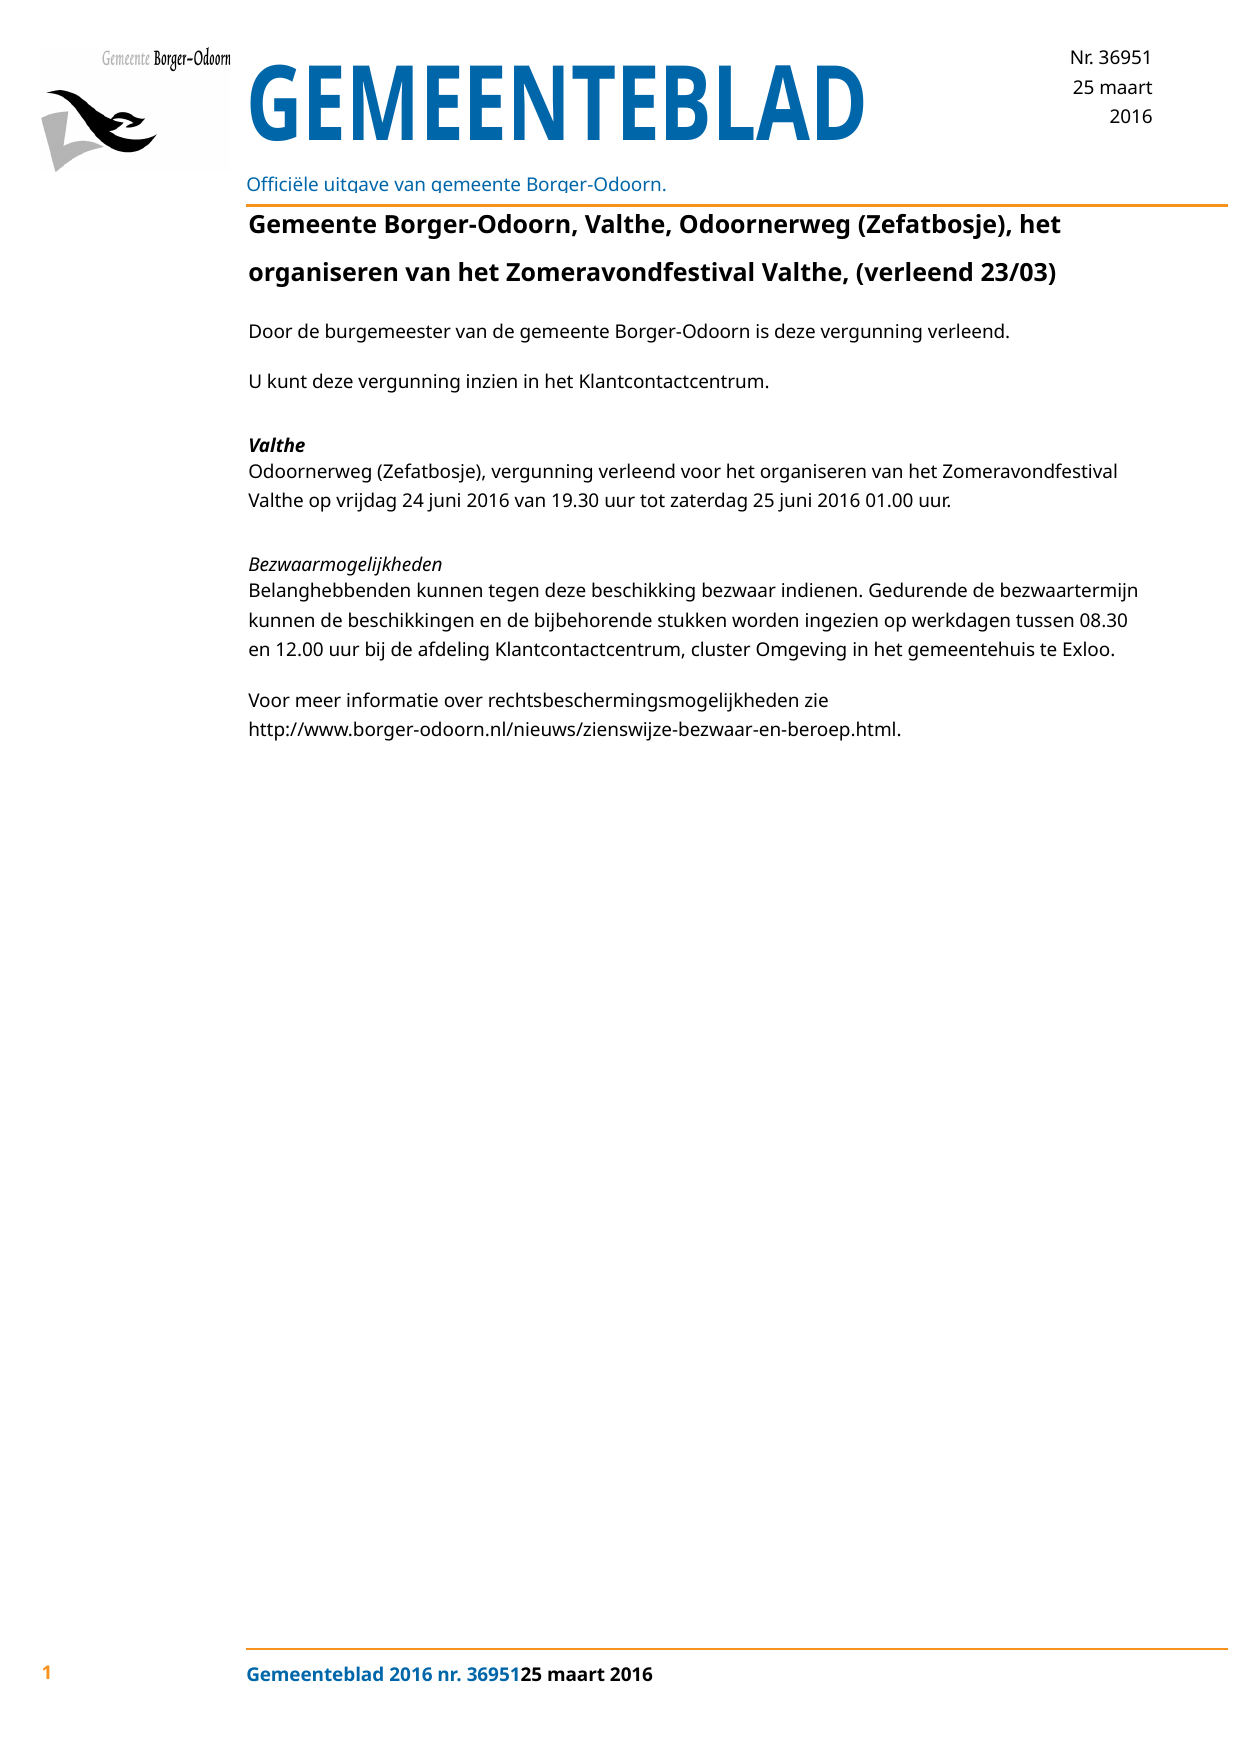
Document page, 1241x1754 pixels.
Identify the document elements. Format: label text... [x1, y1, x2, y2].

picture [41, 47, 231, 172]
text Door de burgemeester van de gemeente Borger-Odoorn is deze vergunning verleend. [248, 318, 1152, 344]
text Gemeente Borger-Odoorn, Valthe, Odoornerweg (Zefatbosje), het organiseren van het Zomeravondfestival Valthe, (verleend 23/03) [248, 207, 1152, 288]
text Belanghebbenden kunnen tegen deze beschikking bezwaar indienen. Gedurende de bezwaartermijn kunnen de beschikkingen en de bijbehorende stukken worden ingezien op werkdagen tussen 08.30 en 12.00 uur bij de afdeling Klantcontactcentrum, cluster Omgeving in het gemeentehuis te Exloo. [248, 577, 1152, 662]
text Bezwaarmogelijkheden [248, 552, 1152, 577]
text Odoornerweg (Zefatbosje), vergunning verleend voor het organiseren van het Zomeravondfestival Valthe op vrijdag 24 juni 2016 van 19.30 uur tot zaterdag 25 juni 2016 01.00 uur. [248, 458, 1152, 513]
text Voor meer informatie over rechtsbeschermingsmogelijkheden zie http://www.borger-odoorn.nl/nieuws/zienswijze-bezwaar-en-beroep.html. [248, 687, 1152, 742]
text U kunt deze vergunning inzien in het Klantcontactcentrum. [248, 368, 1152, 394]
text Valthe [248, 432, 1152, 458]
